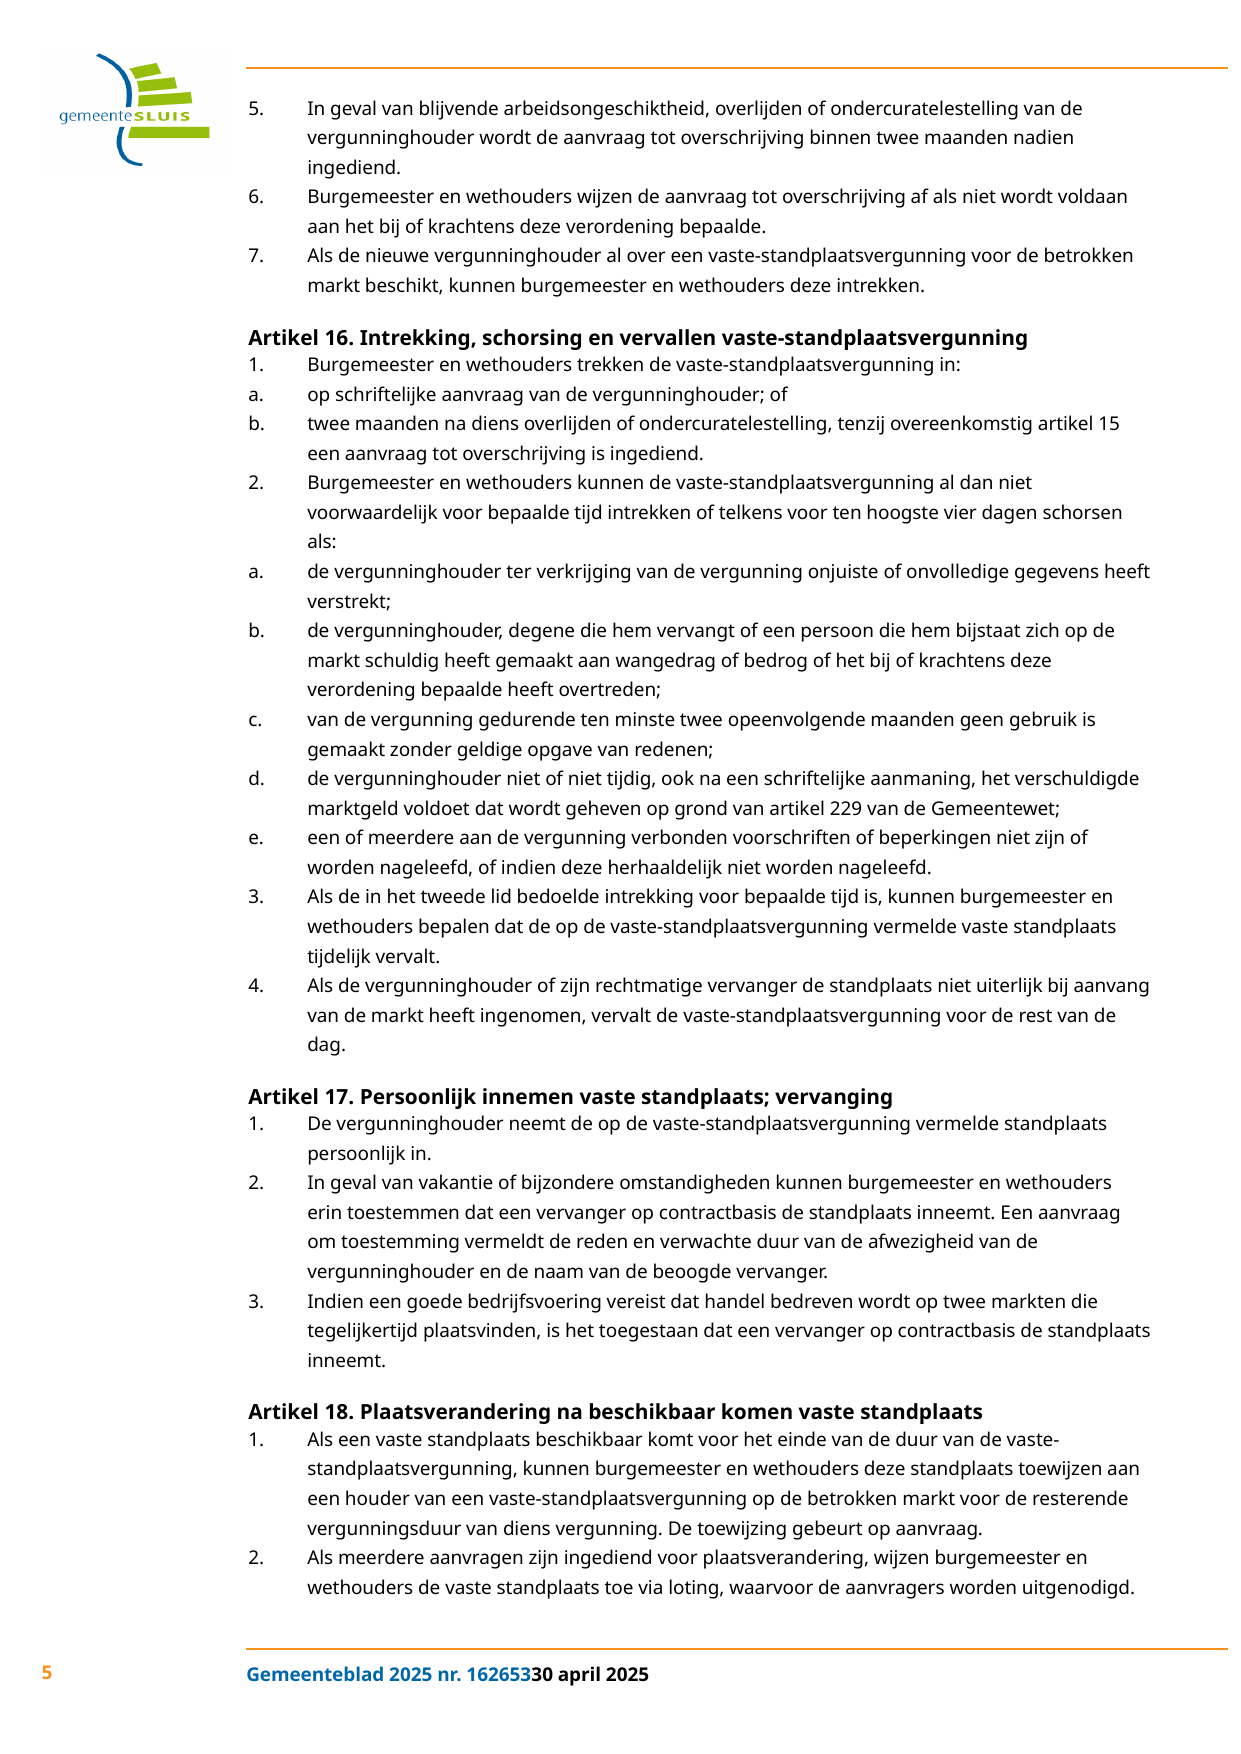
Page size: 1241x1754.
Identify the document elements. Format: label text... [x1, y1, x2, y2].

picture [41, 47, 231, 172]
list Burgemeester en wethouders wijzen de aanvraag tot overschrijving af als niet wordt voldaan aan het bij of krachtens deze verordening bepaalde. [248, 183, 1152, 239]
text Artikel 18. Plaatsverandering na beschikbaar komen vaste standplaats [248, 1397, 1152, 1426]
list Als de in het tweede lid bedoelde intrekking voor bepaalde tijd is, kunnen burgemeester en wethouders bepalen dat de op de vaste-standplaatsvergunning vermelde vaste standplaats tijdelijk vervalt. [248, 884, 1152, 968]
list Als de vergunninghouder of zijn rechtmatige vervanger de standplaats niet uiterlijk bij aanvang van de markt heeft ingenomen, vervalt de vaste-standplaatsvergunning voor de rest van de dag. [248, 972, 1152, 1057]
list twee maanden na diens overlijden of ondercuratelestelling, tenzij overeenkomstig artikel 15 een aanvraag tot overschrijving is ingediend. [248, 410, 1152, 466]
list In geval van vakantie of bijzondere omstandigheden kunnen burgemeester en wethouders erin toestemmen dat een vervanger op contractbasis de standplaats inneemt. Een aanvraag om toestemming vermeldt de reden en verwachte duur van de afwezigheid van de vergunninghouder en de naam van de beoogde vervanger. [248, 1169, 1152, 1284]
list Als de nieuwe vergunninghouder al over een vaste-standplaatsvergunning voor de betrokken markt beschikt, kunnen burgemeester en wethouders deze intrekken. [248, 243, 1152, 298]
list een of meerdere aan de vergunning verbonden voorschriften of beperkingen niet zijn of worden nageleefd, of indien deze herhaaldelijk niet worden nageleefd. [248, 824, 1152, 880]
list Als een vaste standplaats beschikbaar komt voor het einde van de duur van de vaste-standplaatsvergunning, kunnen burgemeester en wethouders deze standplaats toewijzen aan een houder van een vaste-standplaatsvergunning op de betrokken markt voor de resterende vergunningsduur van diens vergunning. De toewijzing gebeurt op aanvraag. [248, 1426, 1152, 1540]
text Artikel 17. Persoonlijk innemen vaste standplaats; vervanging [248, 1082, 1152, 1110]
list de vergunninghouder ter verkrijging van de vergunning onjuiste of onvolledige gegevens heeft verstrekt; [248, 558, 1152, 613]
list de vergunninghouder niet of niet tijdig, ook na een schriftelijke aanmaning, het verschuldigde marktgeld voldoet dat wordt geheven op grond van artikel 229 van de Gemeentewet; [248, 765, 1152, 821]
list Indien een goede bedrijfsvoering vereist dat handel bedreven wordt op twee markten die tegelijkertijd plaatsvinden, is het toegestaan dat een vervanger op contractbasis de standplaats inneemt. [248, 1288, 1152, 1373]
list de vergunninghouder, degene die hem vervangt of een persoon die hem bijstaat zich op de markt schuldig heeft gemaakt aan wangedrag of bedrog of het bij of krachtens deze verordening bepaalde heeft overtreden; [248, 617, 1152, 702]
text Artikel 16. Intrekking, schorsing en vervallen vaste-standplaatsvergunning [248, 323, 1152, 351]
list Burgemeester en wethouders trekken de vaste-standplaatsvergunning in: [248, 351, 1152, 377]
list Als meerdere aanvragen zijn ingediend voor plaatsverandering, wijzen burgemeester en wethouders de vaste standplaats toe via loting, waarvoor de aanvragers worden uitgenodigd. [248, 1544, 1152, 1599]
list op schriftelijke aanvraag van de vergunninghouder; of [248, 381, 1152, 406]
list De vergunninghouder neemt de op de vaste-standplaatsvergunning vermelde standplaats persoonlijk in. [248, 1110, 1152, 1166]
list van de vergunning gedurende ten minste twee opeenvolgende maanden geen gebruik is gemaakt zonder geldige opgave van redenen; [248, 706, 1152, 761]
list In geval van blijvende arbeidsongeschiktheid, overlijden of ondercuratelestelling van de vergunninghouder wordt de aanvraag tot overschrijving binnen twee maanden nadien ingediend. [248, 95, 1152, 180]
list Burgemeester en wethouders kunnen de vaste-standplaatsvergunning al dan niet voorwaardelijk voor bepaalde tijd intrekken of telkens voor ten hoogste vier dagen schorsen als: [248, 469, 1152, 554]
